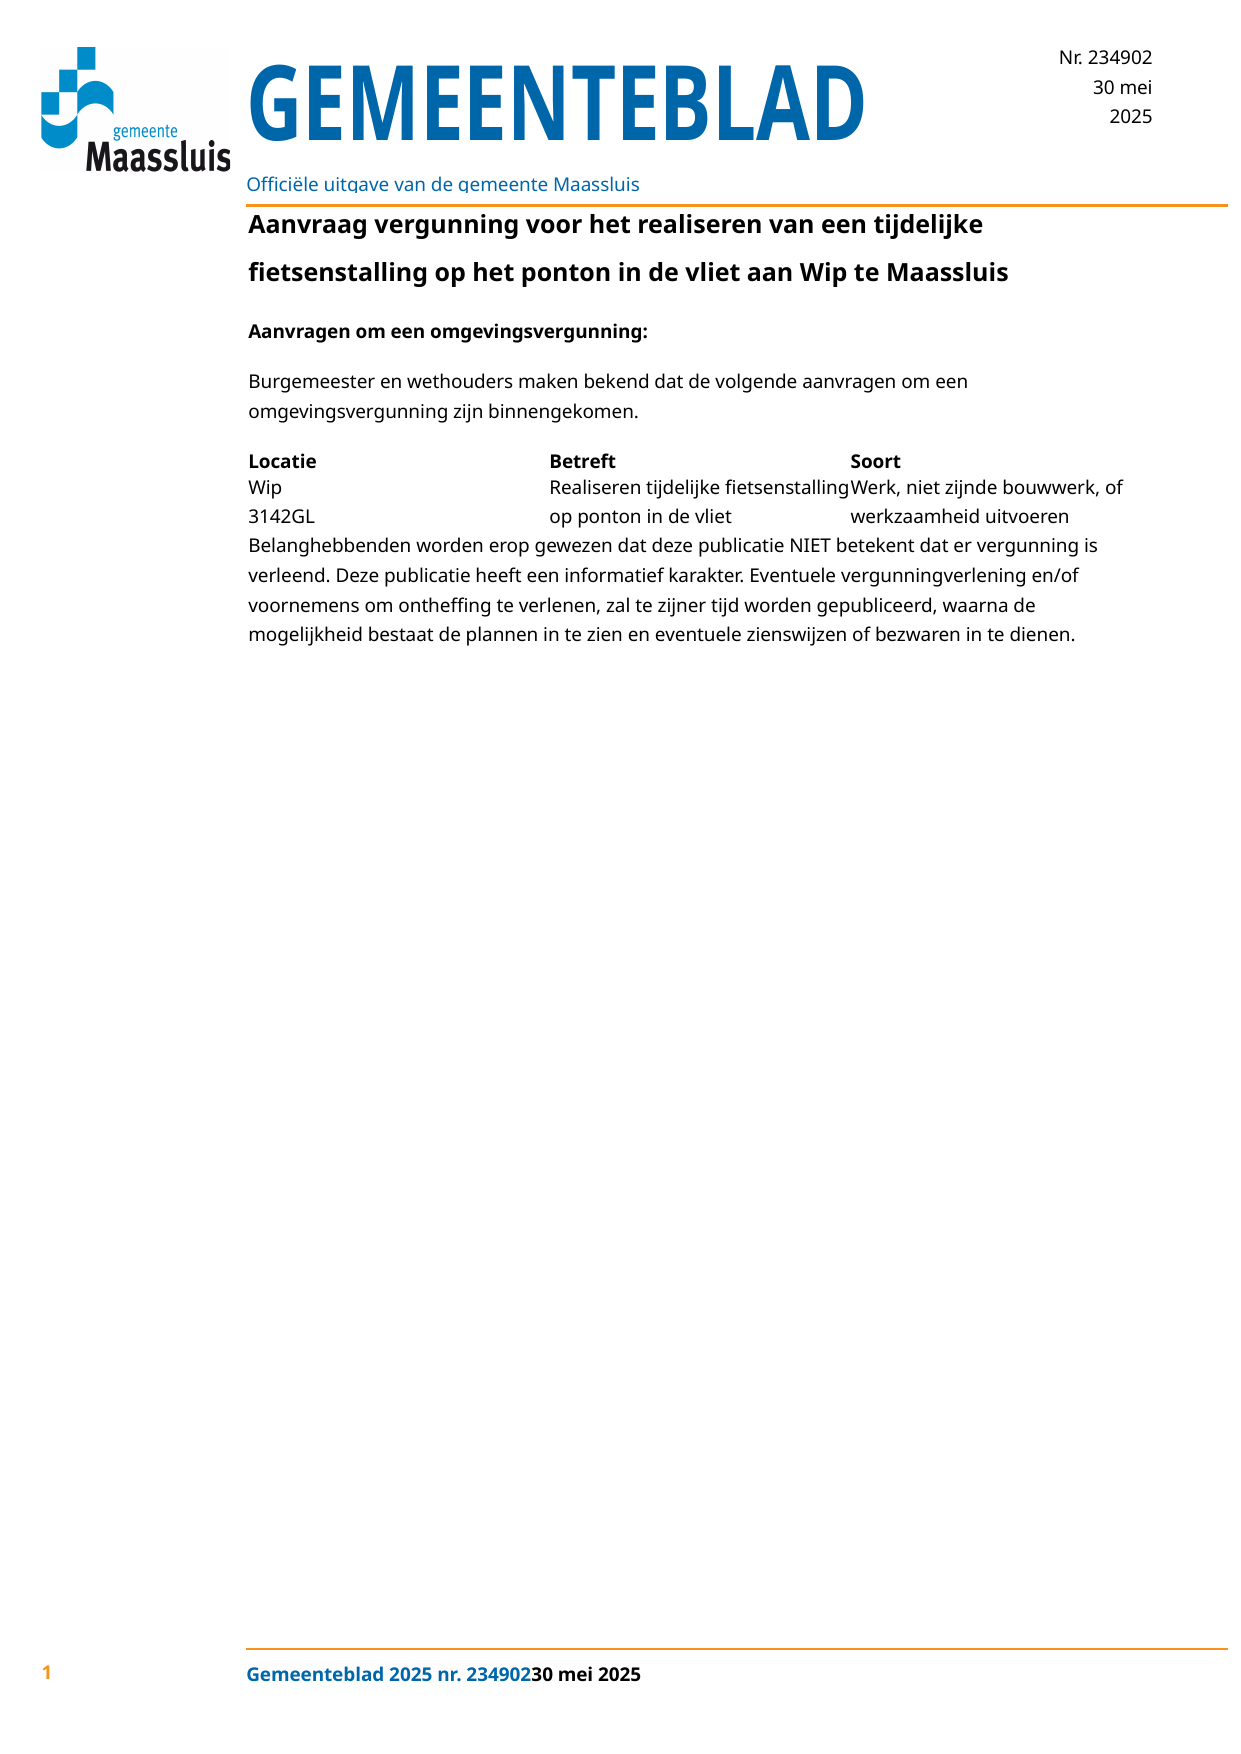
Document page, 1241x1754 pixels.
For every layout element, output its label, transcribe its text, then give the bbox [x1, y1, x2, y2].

picture [41, 47, 231, 172]
text Belanghebbenden worden erop gewezen dat deze publicatie NIET betekent dat er vergunning is verleend. Deze publicatie heeft een informatief karakter. Eventuele vergunningverlening en/of voornemens om ontheffing te verlenen, zal te zijner tijd worden gepubliceerd, waarna de mogelijkheid bestaat de plannen in te zien en eventuele zienswijzen of bezwaren in te dienen. [248, 533, 1152, 647]
text Aanvragen om een omgevingsvergunning: [248, 318, 1152, 344]
table_cell Realiseren tijdelijke fietsenstalling op ponton in de vliet [549, 474, 850, 529]
text Aanvraag vergunning voor het realiseren van een tijdelijke fietsenstalling op het ponton in de vliet aan Wip te Maassluis [248, 207, 1152, 288]
table_header Betreft [549, 449, 850, 474]
table_header Soort [850, 449, 1152, 474]
table_cell Werk, niet zijnde bouwwerk, of werkzaamheid uitvoeren [850, 474, 1152, 529]
table_cell Wip 3142GL [248, 474, 549, 529]
picture [41, 47, 77, 92]
text Burgemeester en wethouders maken bekend dat de volgende aanvragen om een omgevingsvergunning zijn binnengekomen. [248, 368, 1152, 424]
table_header Locatie [248, 449, 549, 474]
